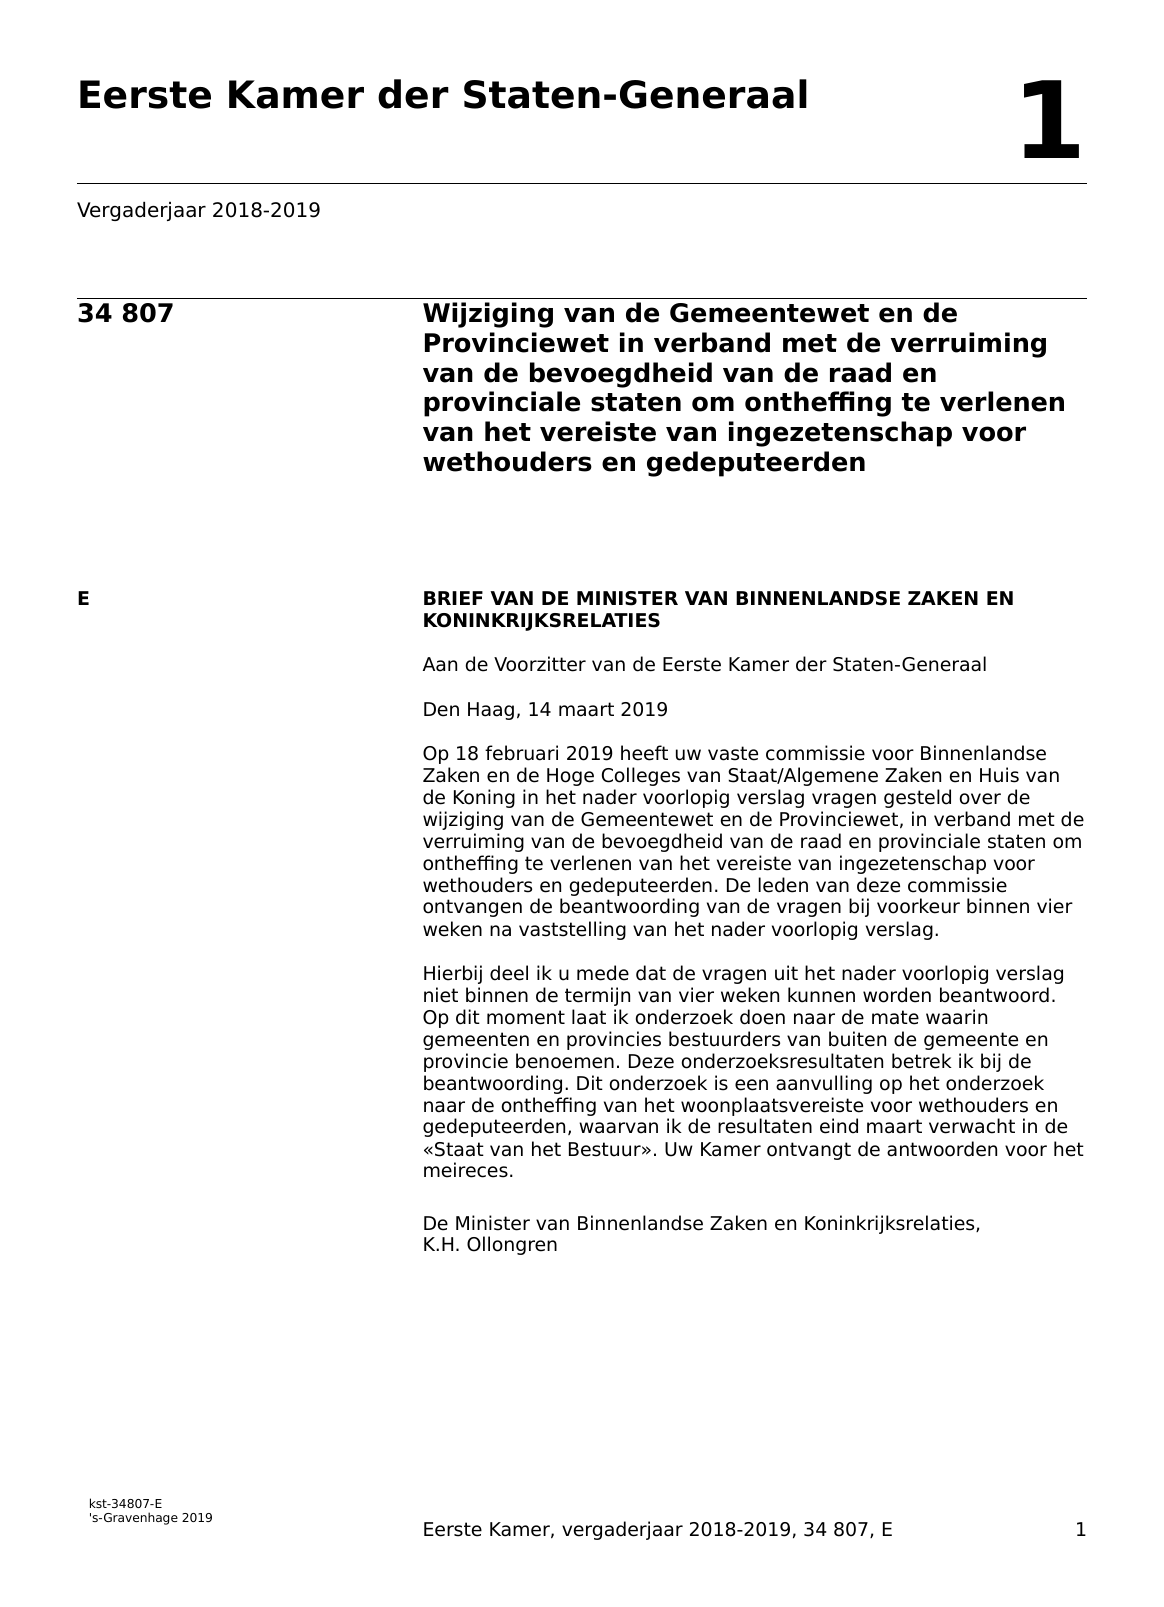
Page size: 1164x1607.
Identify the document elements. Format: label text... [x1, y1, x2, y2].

table_header 1 [886, 59, 1087, 183]
text 's-Gravenhage 2019 [88, 1511, 323, 1525]
text Aan de Voorzitter van de Eerste Kamer der Staten-Generaal [422, 654, 1087, 676]
text Op 18 februari 2019 heeft uw vaste commissie voor Binnenlandse Zaken en de Hoge Colleges van Staat/Algemene Zaken en Huis van de Koning in het nader voorlopig verslag vragen gesteld over de wijziging van de Gemeentewet en de Provinciewet, in verband met de verruiming van de bevoegdheid van de raad en provinciale staten om ontheffing te verlenen van het vereiste van ingezetenschap voor wethouders en gedeputeerden. De leden van deze commissie ontvangen de beantwoording van de vragen bij voorkeur binnen vier weken na vaststelling van het nader voorlopig verslag. [422, 743, 1087, 940]
text Den Haag, 14 maart 2019 [422, 698, 1087, 720]
table_header Eerste Kamer der Staten-Generaal [77, 59, 886, 183]
text Hierbij deel ik u mede dat de vragen uit het nader voorlopig verslag niet binnen de termijn van vier weken kunnen worden beantwoord. Op dit moment laat ik onderzoek doen naar de mate waarin gemeenten en provincies bestuurders van buiten de gemeente en provincie benoemen. Deze onderzoeksresultaten betrek ik bij de beantwoording. Dit onderzoek is een aanvulling op het onderzoek naar de ontheffing van het woonplaatsvereiste voor wethouders en gedeputeerden, waarvan ik de resultaten eind maart verwacht in de «Staat van het Bestuur». Uw Kamer ontvangt de antwoorden voor het meireces. [422, 963, 1087, 1182]
text De Minister van Binnenlandse Zaken en Koninkrijksrelaties, K.H. Ollongren [422, 1212, 1087, 1256]
subtitle 34 807 Wijziging van de Gemeentewet en de Provinciewet in verband met de verruiming van de bevoegdheid van de raad en provinciale staten om ontheffing te verlenen van het vereiste van ingezetenschap voor wethouders en gedeputeerden [77, 299, 1087, 477]
table_cell Vergaderjaar 2018-2019 [77, 184, 1087, 298]
subtitle E BRIEF VAN DE MINISTER VAN BINNENLANDSE ZAKEN EN KONINKRIJKSRELATIES [77, 588, 1087, 632]
text kst-34807-E [88, 1497, 323, 1511]
